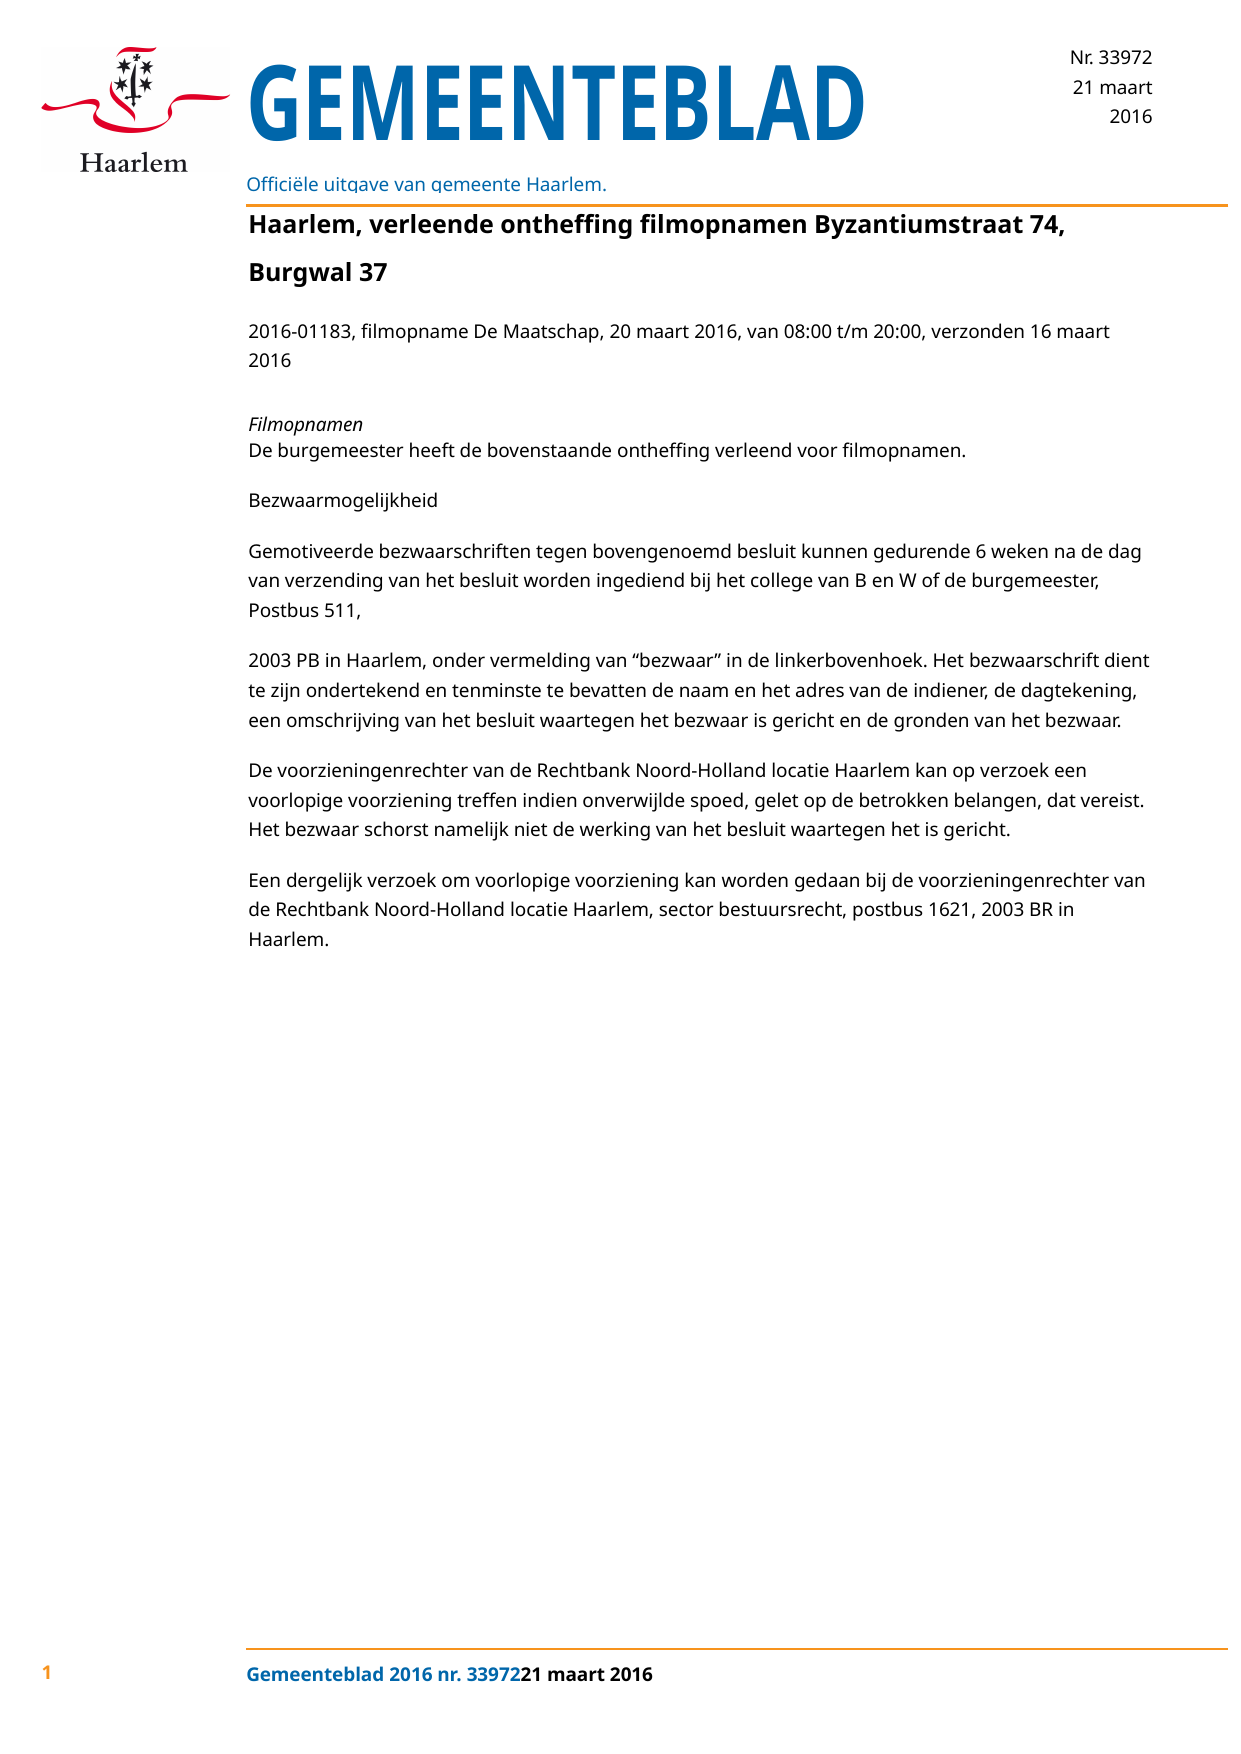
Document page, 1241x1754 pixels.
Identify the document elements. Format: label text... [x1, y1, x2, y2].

picture [41, 47, 231, 172]
text De burgemeester heeft de bovenstaande ontheffing verleend voor filmopnamen. [248, 437, 1152, 463]
text Gemotiveerde bezwaarschriften tegen bovengenoemd besluit kunnen gedurende 6 weken na de dag van verzending van het besluit worden ingediend bij het college van B en W of de burgemeester, Postbus 511, [248, 538, 1152, 623]
text 2003 PB in Haarlem, onder vermelding van “bezwaar” in de linkerbovenhoek. Het bezwaarschrift dient te zijn ondertekend en tenminste te bevatten de naam en het adres van de indiener, de dagtekening, een omschrijving van het besluit waartegen het bezwaar is gericht en de gronden van het bezwaar. [248, 648, 1152, 732]
text 2016-01183, filmopname De Maatschap, 20 maart 2016, van 08:00 t/m 20:00, verzonden 16 maart 2016 [248, 318, 1152, 373]
text Bezwaarmogelijkheid [248, 488, 1152, 513]
text Filmopnamen [248, 411, 1152, 437]
text Een dergelijk verzoek om voorlopige voorziening kan worden gedaan bij de voorzieningenrechter van de Rechtbank Noord-Holland locatie Haarlem, sector bestuursrecht, postbus 1621, 2003 BR in Haarlem. [248, 867, 1152, 952]
text Haarlem, verleende ontheffing filmopnamen Byzantiumstraat 74, Burgwal 37 [248, 207, 1152, 288]
text De voorzieningenrechter van de Rechtbank Noord-Holland locatie Haarlem kan op verzoek een voorlopige voorziening treffen indien onverwijlde spoed, gelet op de betrokken belangen, dat vereist. Het bezwaar schorst namelijk niet de werking van het besluit waartegen het is gericht. [248, 757, 1152, 842]
